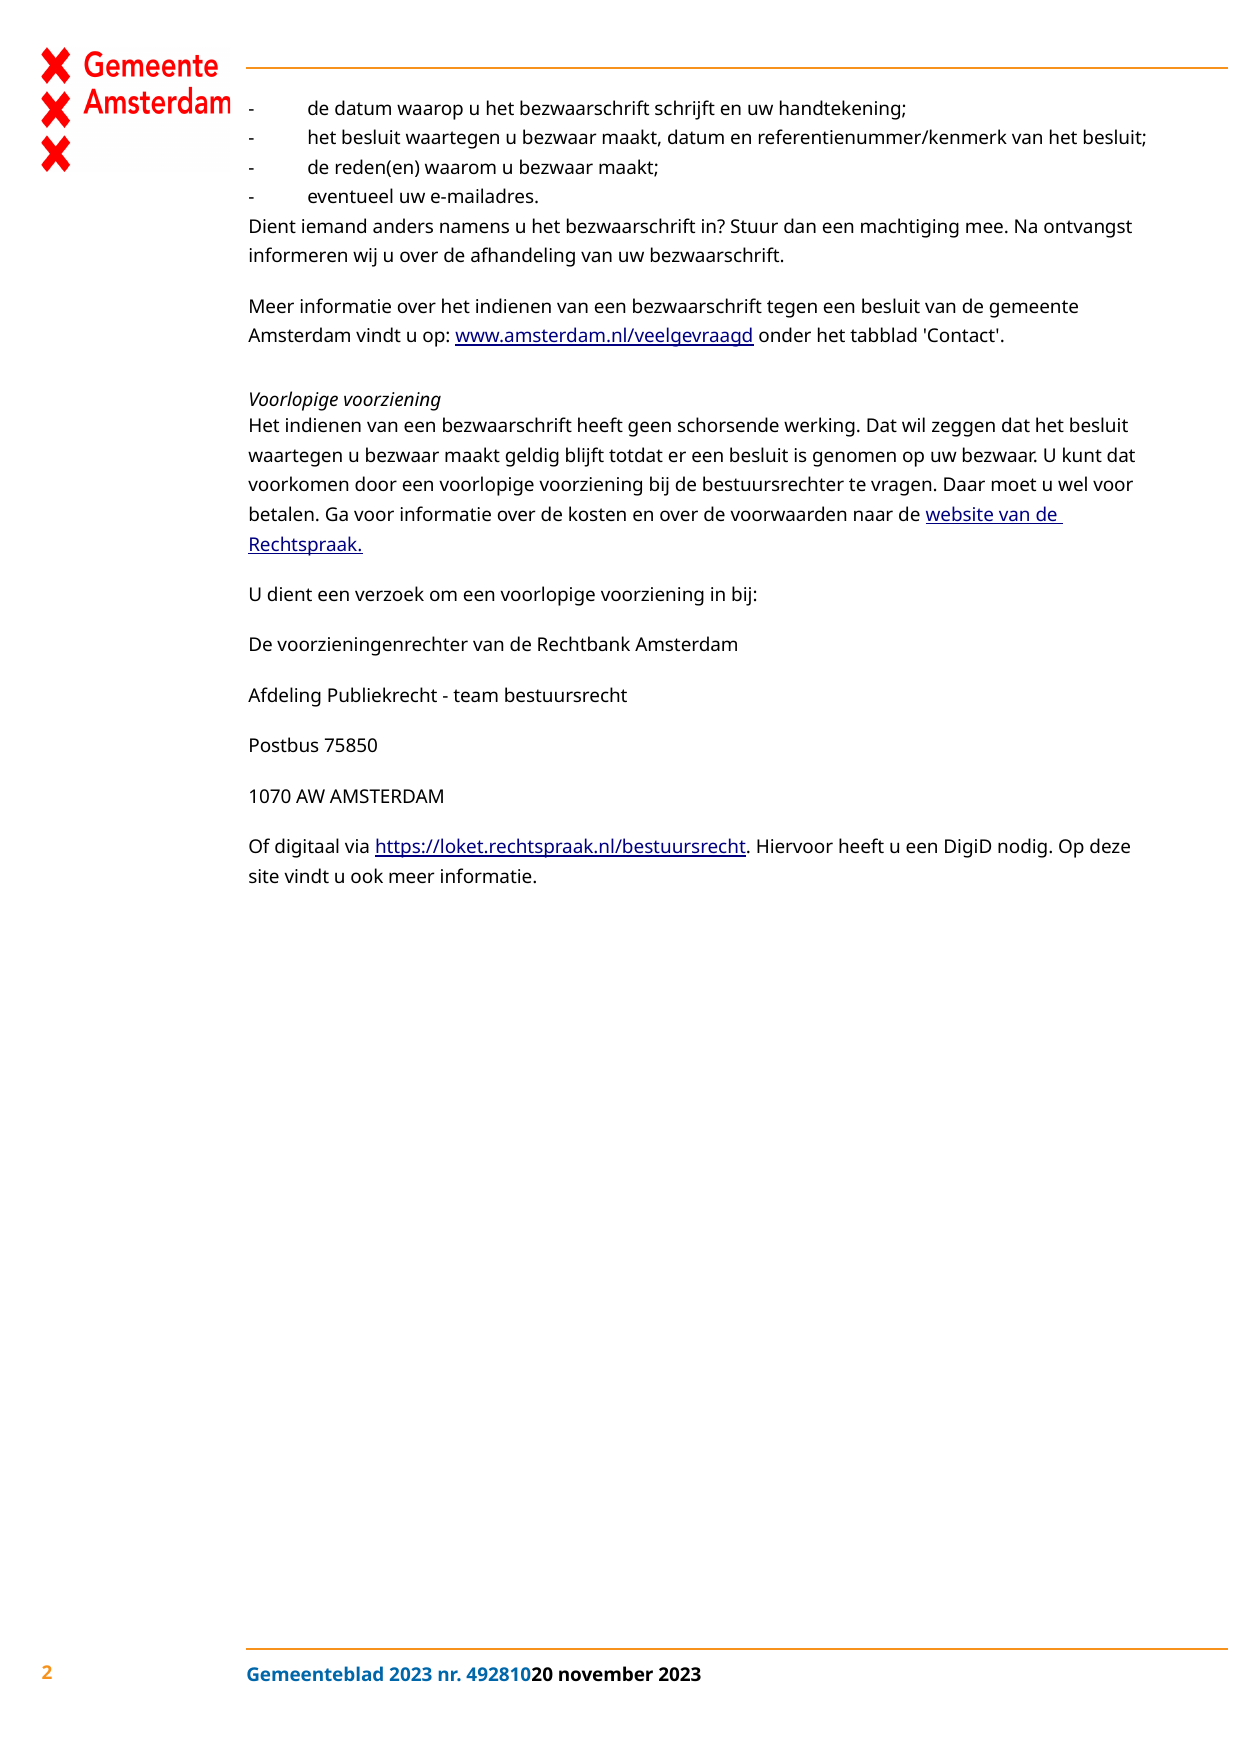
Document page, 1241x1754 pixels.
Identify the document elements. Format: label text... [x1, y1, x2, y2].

picture [41, 47, 231, 172]
text De voorzieningenrechter van de Rechtbank Amsterdam [248, 632, 1152, 657]
list eventueel uw e-mailadres. [248, 183, 1152, 209]
text Afdeling Publiekrecht - team bestuursrecht [248, 682, 1152, 708]
text 1070 AW AMSTERDAM [248, 783, 1152, 808]
list het besluit waartegen u bezwaar maakt, datum en referentienummer/kenmerk van het besluit; [248, 124, 1152, 150]
text Postbus 75850 [248, 732, 1152, 758]
text Dient iemand anders namens u het bezwaarschrift in? Stuur dan een machtiging mee. Na ontvangst informeren wij u over de afhandeling van uw bezwaarschrift. [248, 213, 1152, 268]
text Voorlopige voorziening [248, 387, 1152, 412]
list de reden(en) waarom u bezwaar maakt; [248, 154, 1152, 180]
text Het indienen van een bezwaarschrift heeft geen schorsende werking. Dat wil zeggen dat het besluit waartegen u bezwaar maakt geldig blijft totdat er een besluit is genomen op uw bezwaar. U kunt dat voorkomen door een voorlopige voorziening bij de bestuursrechter te vragen. Daar moet u wel voor betalen. Ga voor informatie over de kosten en over de voorwaarden naar de website van de Rechtspraak. [248, 412, 1152, 556]
text Meer informatie over het indienen van een bezwaarschrift tegen een besluit van de gemeente Amsterdam vindt u op: www.amsterdam.nl/veelgevraagd onder het tabblad 'Contact'. [248, 293, 1152, 348]
list de datum waarop u het bezwaarschrift schrijft en uw handtekening; [248, 95, 1152, 121]
text U dient een verzoek om een voorlopige voorziening in bij: [248, 581, 1152, 607]
text Of digitaal via https://loket.rechtspraak.nl/bestuursrecht. Hiervoor heeft u een DigiD nodig. Op deze site vindt u ook meer informatie. [248, 833, 1152, 888]
